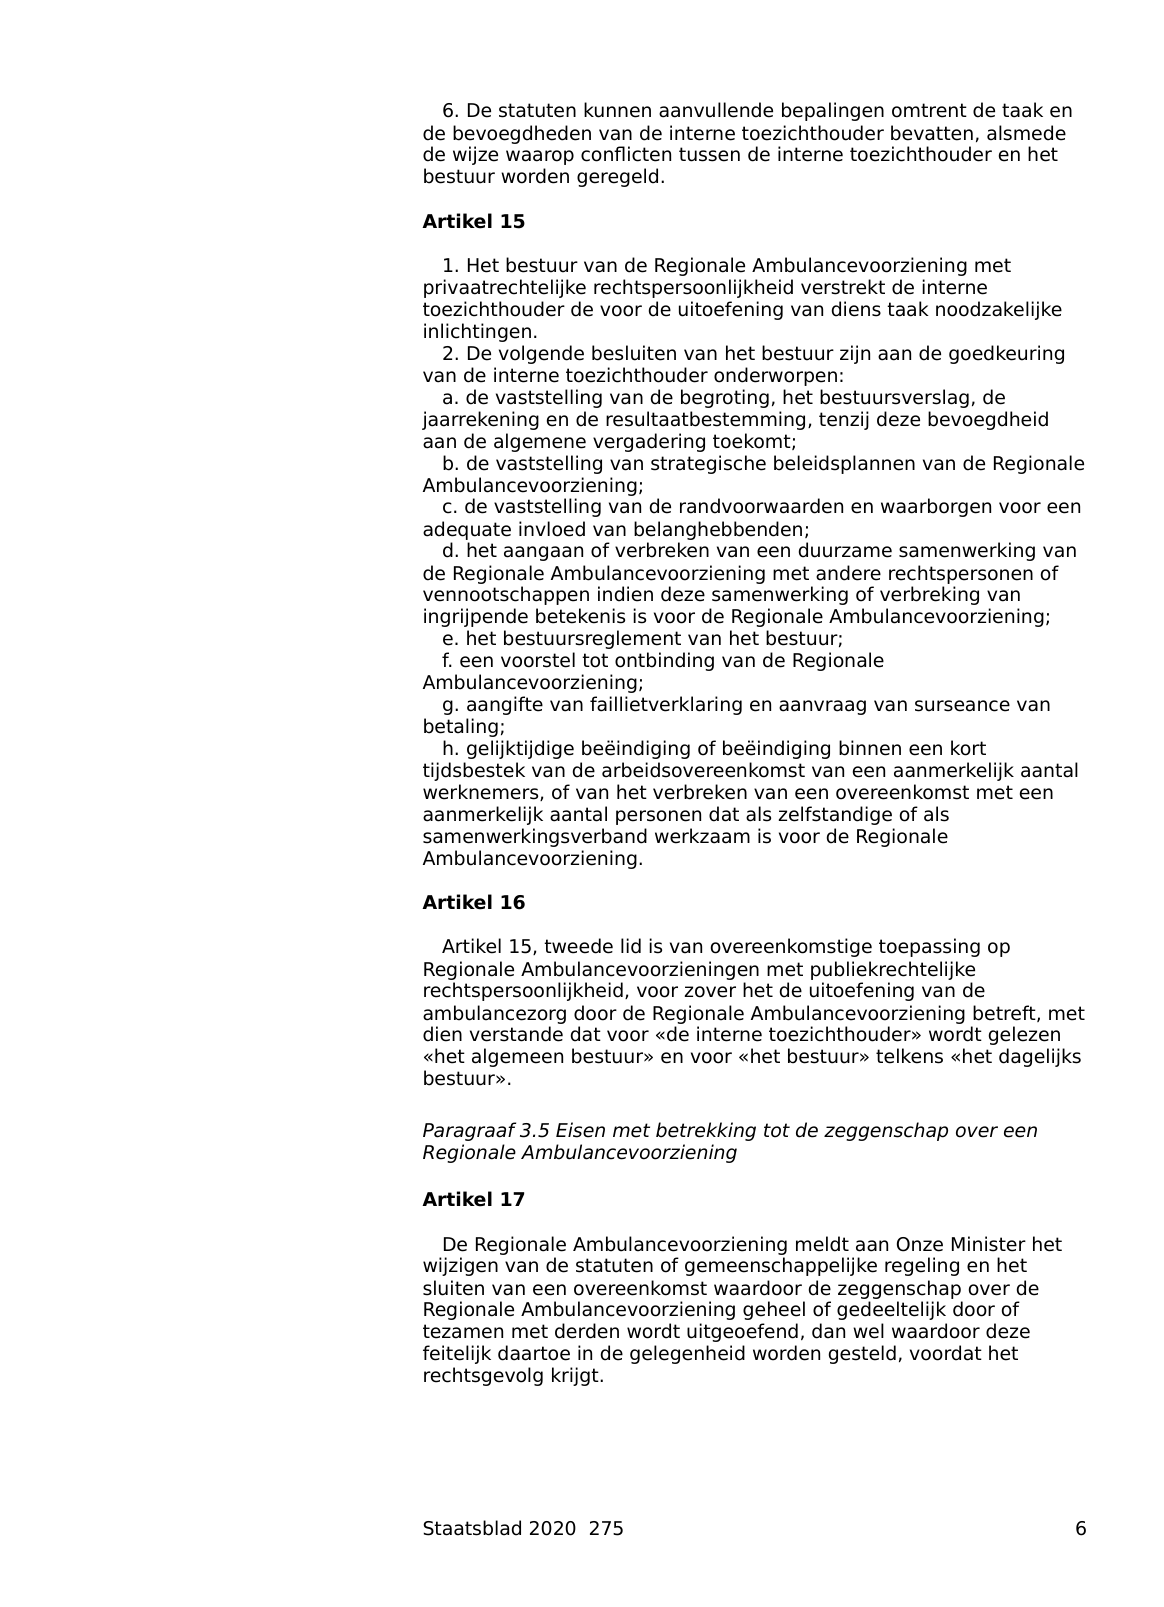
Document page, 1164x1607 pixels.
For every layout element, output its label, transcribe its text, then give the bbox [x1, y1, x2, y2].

text d. het aangaan of verbreken van een duurzame samenwerking van de Regionale Ambulancevoorziening met andere rechtspersonen of vennootschappen indien deze samenwerking of verbreking van ingrijpende betekenis is voor de Regionale Ambulancevoorziening; [422, 540, 1087, 628]
text e. het bestuursreglement van het bestuur; [422, 628, 1087, 650]
subtitle Artikel 15 [422, 211, 1087, 232]
text Artikel 15, tweede lid is van overeenkomstige toepassing op Regionale Ambulancevoorzieningen met publiekrechtelijke rechtspersoonlijkheid, voor zover het de uitoefening van de ambulancezorg door de Regionale Ambulancevoorziening betreft, met dien verstande dat voor «de interne toezichthouder» wordt gelezen «het algemeen bestuur» en voor «het bestuur» telkens «het dagelijks bestuur». [422, 936, 1087, 1090]
text b. de vaststelling van strategische beleidsplannen van de Regionale Ambulancevoorziening; [422, 452, 1087, 496]
subtitle Artikel 17 [422, 1189, 1087, 1211]
text 2. De volgende besluiten van het bestuur zijn aan de goedkeuring van de interne toezichthouder onderworpen: [422, 343, 1087, 387]
text f. een voorstel tot ontbinding van de Regionale Ambulancevoorziening; [422, 650, 1087, 694]
subtitle Artikel 16 [422, 892, 1087, 914]
text 1. Het bestuur van de Regionale Ambulancevoorziening met privaatrechtelijke rechtspersoonlijkheid verstrekt de interne toezichthouder de voor de uitoefening van diens taak noodzakelijke inlichtingen. [422, 255, 1087, 343]
text g. aangifte van faillietverklaring en aanvraag van surseance van betaling; [422, 694, 1087, 738]
text h. gelijktijdige beëindiging of beëindiging binnen een kort tijdsbestek van de arbeidsovereenkomst van een aanmerkelijk aantal werknemers, of van het verbreken van een overeenkomst met een aanmerkelijk aantal personen dat als zelfstandige of als samenwerkingsverband werkzaam is voor de Regionale Ambulancevoorziening. [422, 738, 1087, 870]
text a. de vaststelling van de begroting, het bestuursverslag, de jaarrekening en de resultaatbestemming, tenzij deze bevoegdheid aan de algemene vergadering toekomt; [422, 387, 1087, 452]
text c. de vaststelling van de randvoorwaarden en waarborgen voor een adequate invloed van belanghebbenden; [422, 496, 1087, 540]
text 6. De statuten kunnen aanvullende bepalingen omtrent de taak en de bevoegdheden van de interne toezichthouder bevatten, alsmede de wijze waarop conflicten tussen de interne toezichthouder en het bestuur worden geregeld. [422, 100, 1087, 188]
text De Regionale Ambulancevoorziening meldt aan Onze Minister het wijzigen van de statuten of gemeenschappelijke regeling en het sluiten van een overeenkomst waardoor de zeggenschap over de Regionale Ambulancevoorziening geheel of gedeeltelijk door of tezamen met derden wordt uitgeoefend, dan wel waardoor deze feitelijk daartoe in de gelegenheid worden gesteld, voordat het rechtsgevolg krijgt. [422, 1233, 1087, 1387]
subtitle Paragraaf 3.5 Eisen met betrekking tot de zeggenschap over een Regionale Ambulancevoorziening [422, 1120, 1087, 1164]
